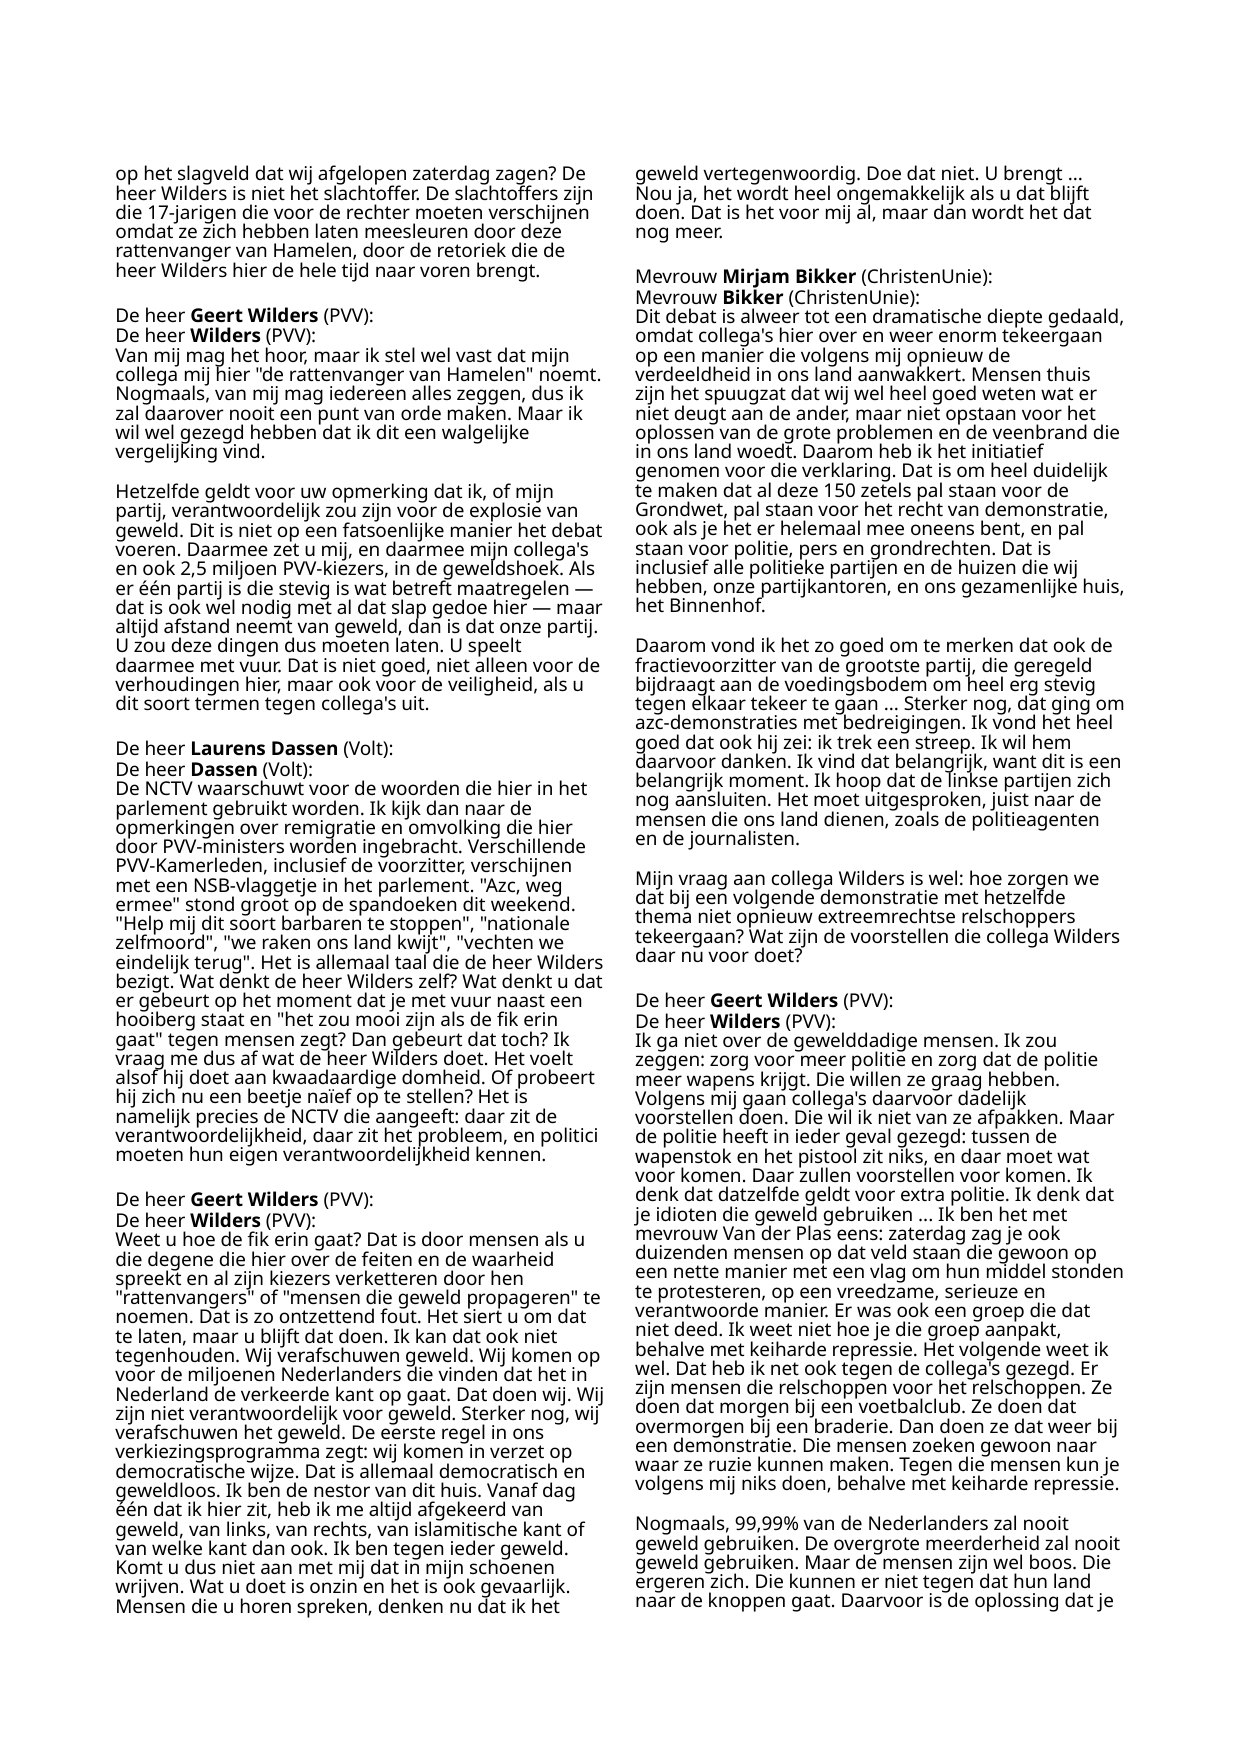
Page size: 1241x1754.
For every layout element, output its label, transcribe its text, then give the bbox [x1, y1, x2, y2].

text Ik ga niet over de gewelddadige mensen. Ik zou zeggen: zorg voor meer politie en zorg dat de politie meer wapens krijgt. Die willen ze graag hebben. Volgens mij gaan collega's daarvoor dadelijk voorstellen doen. Die wil ik niet van ze afpakken. Maar de politie heeft in ieder geval gezegd: tussen de wapenstok en het pistool zit niks, en daar moet wat voor komen. Daar zullen voorstellen voor komen. Ik denk dat datzelfde geldt voor extra politie. Ik denk dat je idioten die geweld gebruiken ... Ik ben het met mevrouw Van der Plas eens: zaterdag zag je ook duizenden mensen op dat veld staan die gewoon op een nette manier met een vlag om hun middel stonden te protesteren, op een vreedzame, serieuze en verantwoorde manier. Er was ook een groep die dat niet deed. Ik weet niet hoe je die groep aanpakt, behalve met keiharde repressie. Het volgende weet ik wel. Dat heb ik net ook tegen de collega's gezegd. Er zijn mensen die relschoppen voor het relschoppen. Ze doen dat morgen bij een voetbalclub. Ze doen dat overmorgen bij een braderie. Dan doen ze dat weer bij een demonstratie. Die mensen zoeken gewoon naar waar ze ruzie kunnen maken. Tegen die mensen kun je volgens mij niks doen, behalve met keiharde repressie. [635, 1032, 1125, 1495]
text Daarom vond ik het zo goed om te merken dat ook de fractievoorzitter van de grootste partij, die geregeld bijdraagt aan de voedingsbodem om heel erg stevig tegen elkaar tekeer te gaan ... Sterker nog, dat ging om azc-demonstraties met bedreigingen. Ik vond het heel goed dat ook hij zei: ik trek een streep. Ik wil hem daarvoor danken. Ik vind dat belangrijk, want dit is een belangrijk moment. Ik hoop dat de linkse partijen zich nog aansluiten. Het moet uitgesproken, juist naar de mensen die ons land dienen, zoals de politieagenten en de journalisten. [635, 637, 1125, 849]
text De heer Wilders (PVV): [115, 1212, 605, 1231]
text De heer Geert Wilders (PVV): [115, 1186, 605, 1212]
text De NCTV waarschuwt voor de woorden die hier in het parlement gebruikt worden. Ik kijk dan naar de opmerkingen over remigratie en omvolking die hier door PVV-ministers worden ingebracht. Verschillende PVV-Kamerleden, inclusief de voorzitter, verschijnen met een NSB-vlaggetje in het parlement. "Azc, weg ermee" stond groot op de spandoeken dit weekend. "Help mij dit soort barbaren te stoppen", "nationale zelfmoord", "we raken ons land kwijt", "vechten we eindelijk terug". Het is allemaal taal die de heer Wilders bezigt. Wat denkt de heer Wilders zelf? Wat denkt u dat er gebeurt op het moment dat je met vuur naast een hooiberg staat en "het zou mooi zijn als de fik erin gaat" tegen mensen zegt? Dan gebeurt dat toch? Ik vraag me dus af wat de heer Wilders doet. Het voelt alsof hij doet aan kwaadaardige domheid. Of probeert hij zich nu een beetje naïef op te stellen? Het is namelijk precies de NCTV die aangeeft: daar zit de verantwoordelijkheid, daar zit het probleem, en politici moeten hun eigen verantwoordelijkheid kennen. [115, 780, 605, 1166]
text Hetzelfde geldt voor uw opmerking dat ik, of mijn partij, verantwoordelijk zou zijn voor de explosie van geweld. Dit is niet op een fatsoenlijke manier het debat voeren. Daarmee zet u mij, en daarmee mijn collega's en ook 2,5 miljoen PVV-kiezers, in de geweldshoek. Als er één partij is die stevig is wat betreft maatregelen — dat is ook wel nodig met al dat slap gedoe hier — maar altijd afstand neemt van geweld, dan is dat onze partij. U zou deze dingen dus moeten laten. U speelt daarmee met vuur. Dat is niet goed, niet alleen voor de verhoudingen hier, maar ook voor de veiligheid, als u dit soort termen tegen collega's uit. [115, 483, 605, 714]
text De heer Laurens Dassen (Volt): [115, 735, 605, 761]
text De heer Dassen (Volt): [115, 761, 605, 780]
text De heer Wilders (PVV): [115, 327, 605, 347]
text Nogmaals, 99,99% van de Nederlanders zal nooit geweld gebruiken. De overgrote meerderheid zal nooit geweld gebruiken. Maar de mensen zijn wel boos. Die ergeren zich. Die kunnen er niet tegen dat hun land naar de knoppen gaat. Daarvoor is de oplossing dat je [635, 1515, 1125, 1612]
text Weet u hoe de fik erin gaat? Dat is door mensen als u die degene die hier over de feiten en de waarheid spreekt en al zijn kiezers verketteren door hen "rattenvangers" of "mensen die geweld propageren" te noemen. Dat is zo ontzettend fout. Het siert u om dat te laten, maar u blijft dat doen. Ik kan dat ook niet tegenhouden. Wij verafschuwen geweld. Wij komen op voor de miljoenen Nederlanders die vinden dat het in Nederland de verkeerde kant op gaat. Dat doen wij. Wij zijn niet verantwoordelijk voor geweld. Sterker nog, wij verafschuwen het geweld. De eerste regel in ons verkiezingsprogramma zegt: wij komen in verzet op democratische wijze. Dat is allemaal democratisch en geweldloos. Ik ben de nestor van dit huis. Vanaf dag één dat ik hier zit, heb ik me altijd afgekeerd van geweld, van links, van rechts, van islamitische kant of van welke kant dan ook. Ik ben tegen ieder geweld. Komt u dus niet aan met mij dat in mijn schoenen wrijven. Wat u doet is onzin en het is ook gevaarlijk. Mensen die u horen spreken, denken nu dat ik het [115, 1231, 605, 1617]
text op het slagveld dat wij afgelopen zaterdag zagen? De heer Wilders is niet het slachtoffer. De slachtoffers zijn die 17-jarigen die voor de rechter moeten verschijnen omdat ze zich hebben laten meesleuren door deze rattenvanger van Hamelen, door de retoriek die de heer Wilders hier de hele tijd naar voren brengt. [115, 165, 605, 281]
text Mijn vraag aan collega Wilders is wel: hoe zorgen we dat bij een volgende demonstratie met hetzelfde thema niet opnieuw extreemrechtse relschoppers tekeergaan? Wat zijn de voorstellen die collega Wilders daar nu voor doet? [635, 870, 1125, 966]
text Mevrouw Mirjam Bikker (ChristenUnie): [635, 263, 1125, 289]
text Mevrouw Bikker (ChristenUnie): [635, 289, 1125, 308]
text Van mij mag het hoor, maar ik stel wel vast dat mijn collega mij hier "de rattenvanger van Hamelen" noemt. Nogmaals, van mij mag iedereen alles zeggen, dus ik zal daarover nooit een punt van orde maken. Maar ik wil wel gezegd hebben dat ik dit een walgelijke vergelijking vind. [115, 347, 605, 462]
text De heer Geert Wilders (PVV): [115, 302, 605, 327]
text De heer Wilders (PVV): [635, 1013, 1125, 1032]
text Dit debat is alweer tot een dramatische diepte gedaald, omdat collega's hier over en weer enorm tekeergaan op een manier die volgens mij opnieuw de verdeeldheid in ons land aanwakkert. Mensen thuis zijn het spuugzat dat wij wel heel goed weten wat er niet deugt aan de ander, maar niet opstaan voor het oplossen van de grote problemen en de veenbrand die in ons land woedt. Daarom heb ik het initiatief genomen voor die verklaring. Dat is om heel duidelijk te maken dat al deze 150 zetels pal staan voor de Grondwet, pal staan voor het recht van demonstratie, ook als je het er helemaal mee oneens bent, en pal staan voor politie, pers en grondrechten. Dat is inclusief alle politieke partijen en de huizen die wij hebben, onze partijkantoren, en ons gezamenlijke huis, het Binnenhof. [635, 308, 1125, 617]
text geweld vertegenwoordig. Doe dat niet. U brengt ... Nou ja, het wordt heel ongemakkelijk als u dat blijft doen. Dat is het voor mij al, maar dan wordt het dat nog meer. [635, 165, 1125, 242]
text De heer Geert Wilders (PVV): [635, 987, 1125, 1013]
